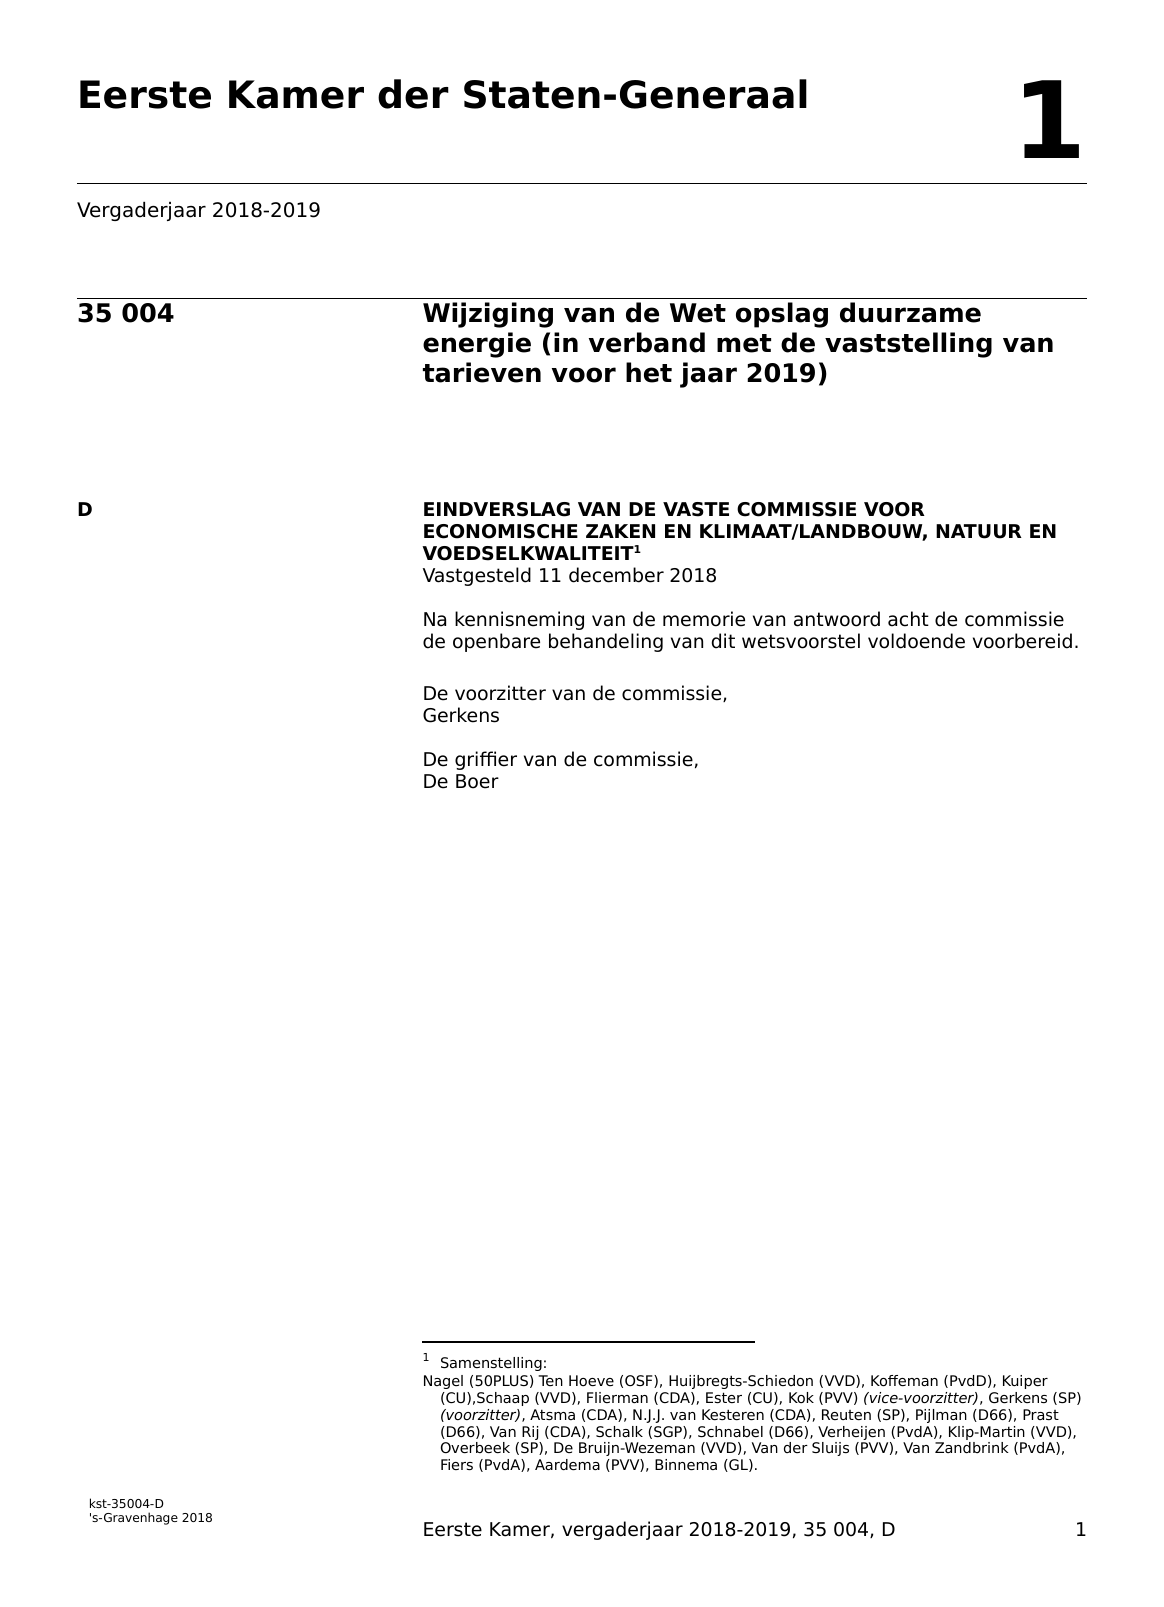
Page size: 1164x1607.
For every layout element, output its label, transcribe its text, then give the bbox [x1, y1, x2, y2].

subtitle 35 004 Wijziging van de Wet opslag duurzame energie (in verband met de vaststelling van tarieven voor het jaar 2019) [77, 299, 1087, 388]
text kst-35004-D [88, 1497, 323, 1511]
text Na kennisneming van de memorie van antwoord acht de commissie de openbare behandeling van dit wetsvoorstel voldoende voorbereid. [422, 609, 1087, 653]
text Samenstelling: [422, 1351, 1087, 1373]
text 's-Gravenhage 2018 [88, 1511, 323, 1525]
text Vastgesteld 11 december 2018 [422, 565, 1087, 587]
table_header 1 [886, 59, 1087, 183]
text Nagel (50PLUS) Ten Hoeve (OSF), Huijbregts-Schiedon (VVD), Koffeman (PvdD), Kuiper (CU),Schaap (VVD), Flierman (CDA), Ester (CU), Kok (PVV) (vice-voorzitter), Gerkens (SP) (voorzitter), Atsma (CDA), N.J.J. van Kesteren (CDA), Reuten (SP), Pijlman (D66), Prast (D66), Van Rij (CDA), Schalk (SGP), Schnabel (D66), Verheijen (PvdA), Klip-Martin (VVD), Overbeek (SP), De Bruijn-Wezeman (VVD), Van der Sluijs (PVV), Van Zandbrink (PvdA), Fiers (PvdA), Aardema (PVV), Binnema (GL). [422, 1373, 1087, 1474]
text De voorzitter van de commissie, Gerkens [422, 683, 1087, 727]
text De griffier van de commissie, De Boer [422, 749, 1087, 793]
table_cell Vergaderjaar 2018-2019 [77, 184, 1087, 298]
table_header Eerste Kamer der Staten-Generaal [77, 59, 886, 183]
subtitle D EINDVERSLAG VAN DE VASTE COMMISSIE VOOR ECONOMISCHE ZAKEN EN KLIMAAT/LANDBOUW, NATUUR EN VOEDSELKWALITEIT [77, 499, 1087, 565]
